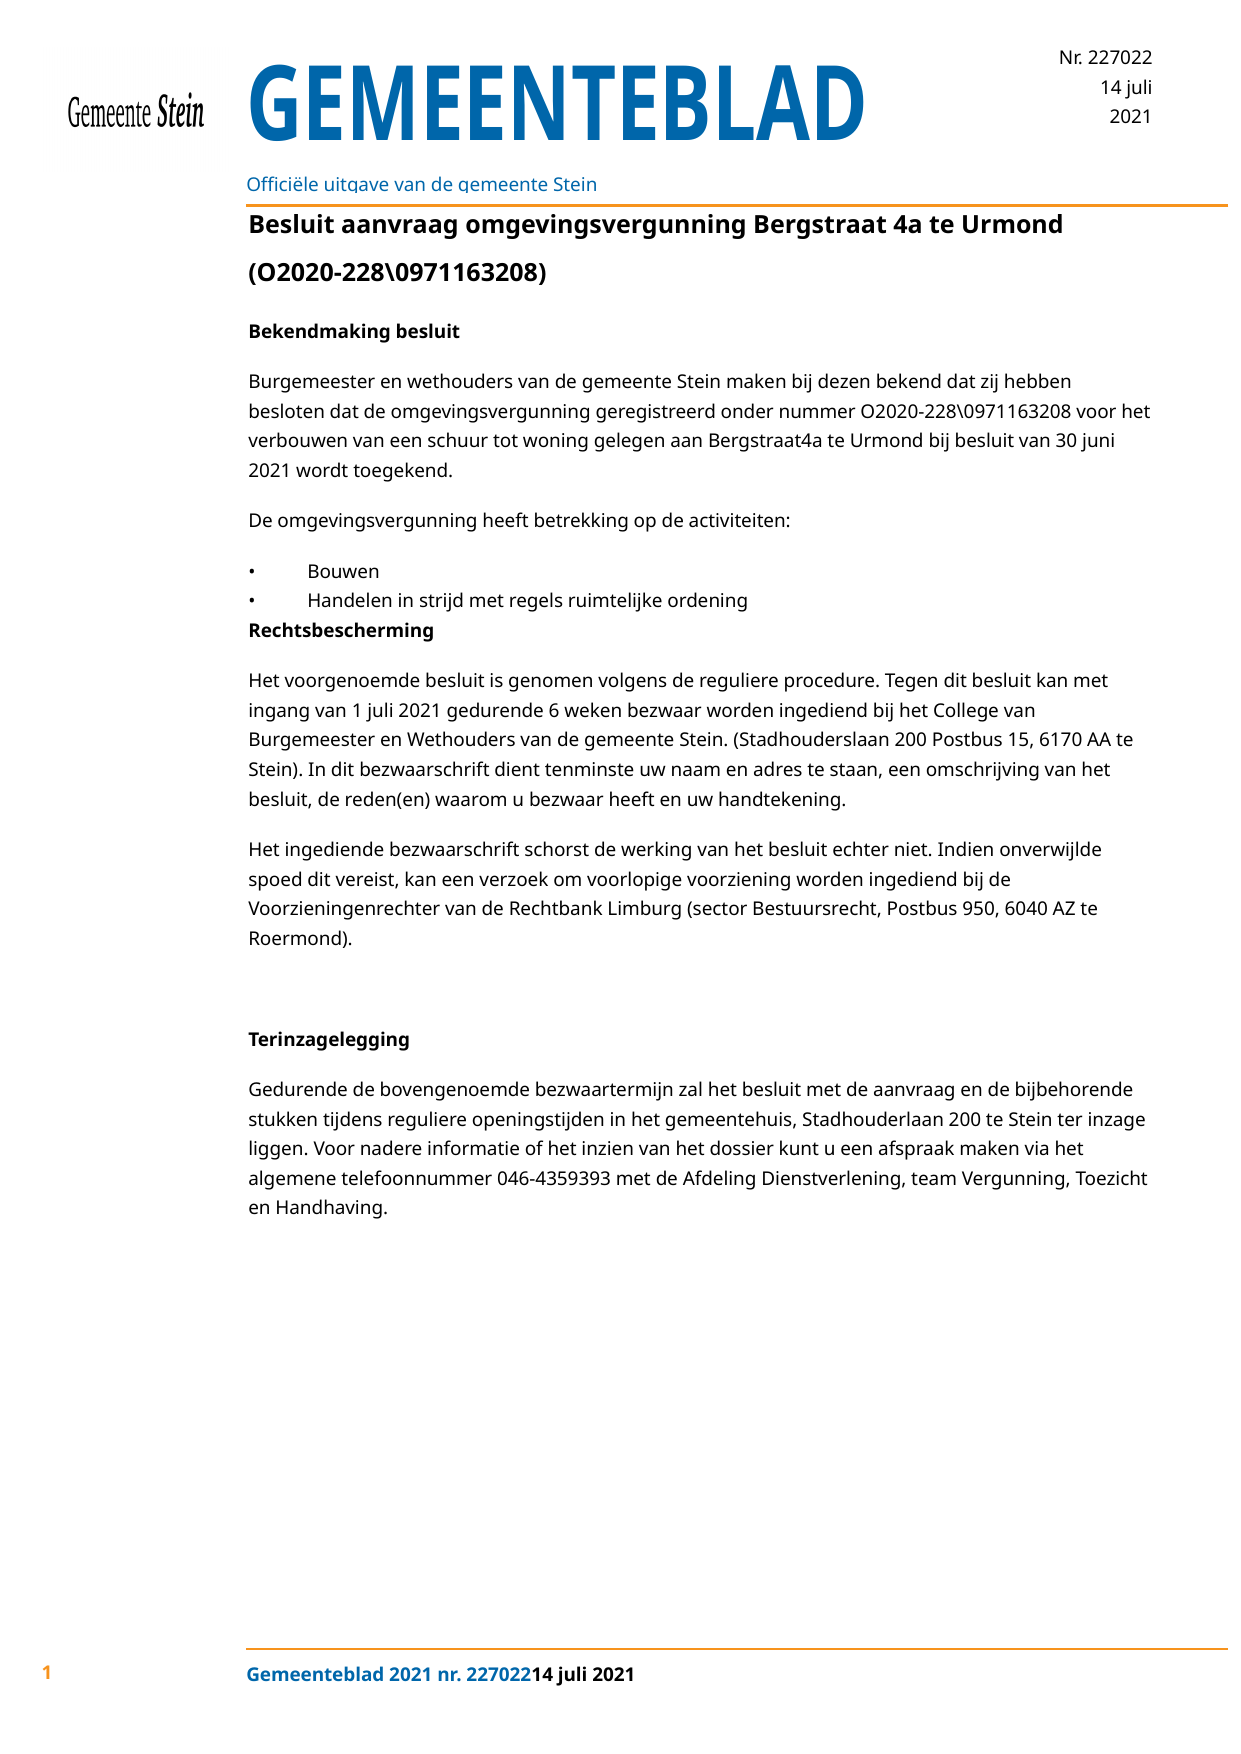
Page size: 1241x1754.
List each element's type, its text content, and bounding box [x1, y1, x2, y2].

text Rechtsbescherming [248, 617, 1152, 643]
text Burgemeester en wethouders van de gemeente Stein maken bij dezen bekend dat zij hebben besloten dat de omgevingsvergunning geregistreerd onder nummer O2020-228\0971163208 voor het verbouwen van een schuur tot woning gelegen aan Bergstraat4a te Urmond bij besluit van 30 juni 2021 wordt toegekend. [248, 368, 1152, 483]
picture [41, 47, 231, 172]
text Het voorgenoemde besluit is genomen volgens de reguliere procedure. Tegen dit besluit kan met ingang van 1 juli 2021 gedurende 6 weken bezwaar worden ingediend bij het College van Burgemeester en Wethouders van de gemeente Stein. (Stadhouderslaan 200 Postbus 15, 6170 AA te Stein). In dit bezwaarschrift dient tenminste uw naam en adres te staan, een omschrijving van het besluit, de reden(en) waarom u bezwaar heeft en uw handtekening. [248, 667, 1152, 812]
text Het ingediende bezwaarschrift schorst de werking van het besluit echter niet. Indien onverwijlde spoed dit vereist, kan een verzoek om voorlopige voorziening worden ingediend bij de Voorzieningenrechter van de Rechtbank Limburg (sector Bestuursrecht, Postbus 950, 6040 AZ te Roermond). [248, 836, 1152, 951]
list Handelen in strijd met regels ruimtelijke ordening [248, 587, 1152, 613]
text Terinzagelegging [248, 1026, 1152, 1052]
text Besluit aanvraag omgevingsvergunning Bergstraat 4a te Urmond (O2020-228\0971163208) [248, 207, 1152, 288]
text De omgevingsvergunning heeft betrekking op de activiteiten: [248, 507, 1152, 533]
list Bouwen [248, 558, 1152, 584]
text Bekendmaking besluit [248, 318, 1152, 344]
text Gedurende de bovengenoemde bezwaartermijn zal het besluit met de aanvraag en de bijbehorende stukken tijdens reguliere openingstijden in het gemeentehuis, Stadhouderlaan 200 te Stein ter inzage liggen. Voor nadere informatie of het inzien van het dossier kunt u een afspraak maken via het algemene telefoonnummer 046-4359393 met de Afdeling Dienstverlening, team Vergunning, Toezicht en Handhaving. [248, 1076, 1152, 1220]
